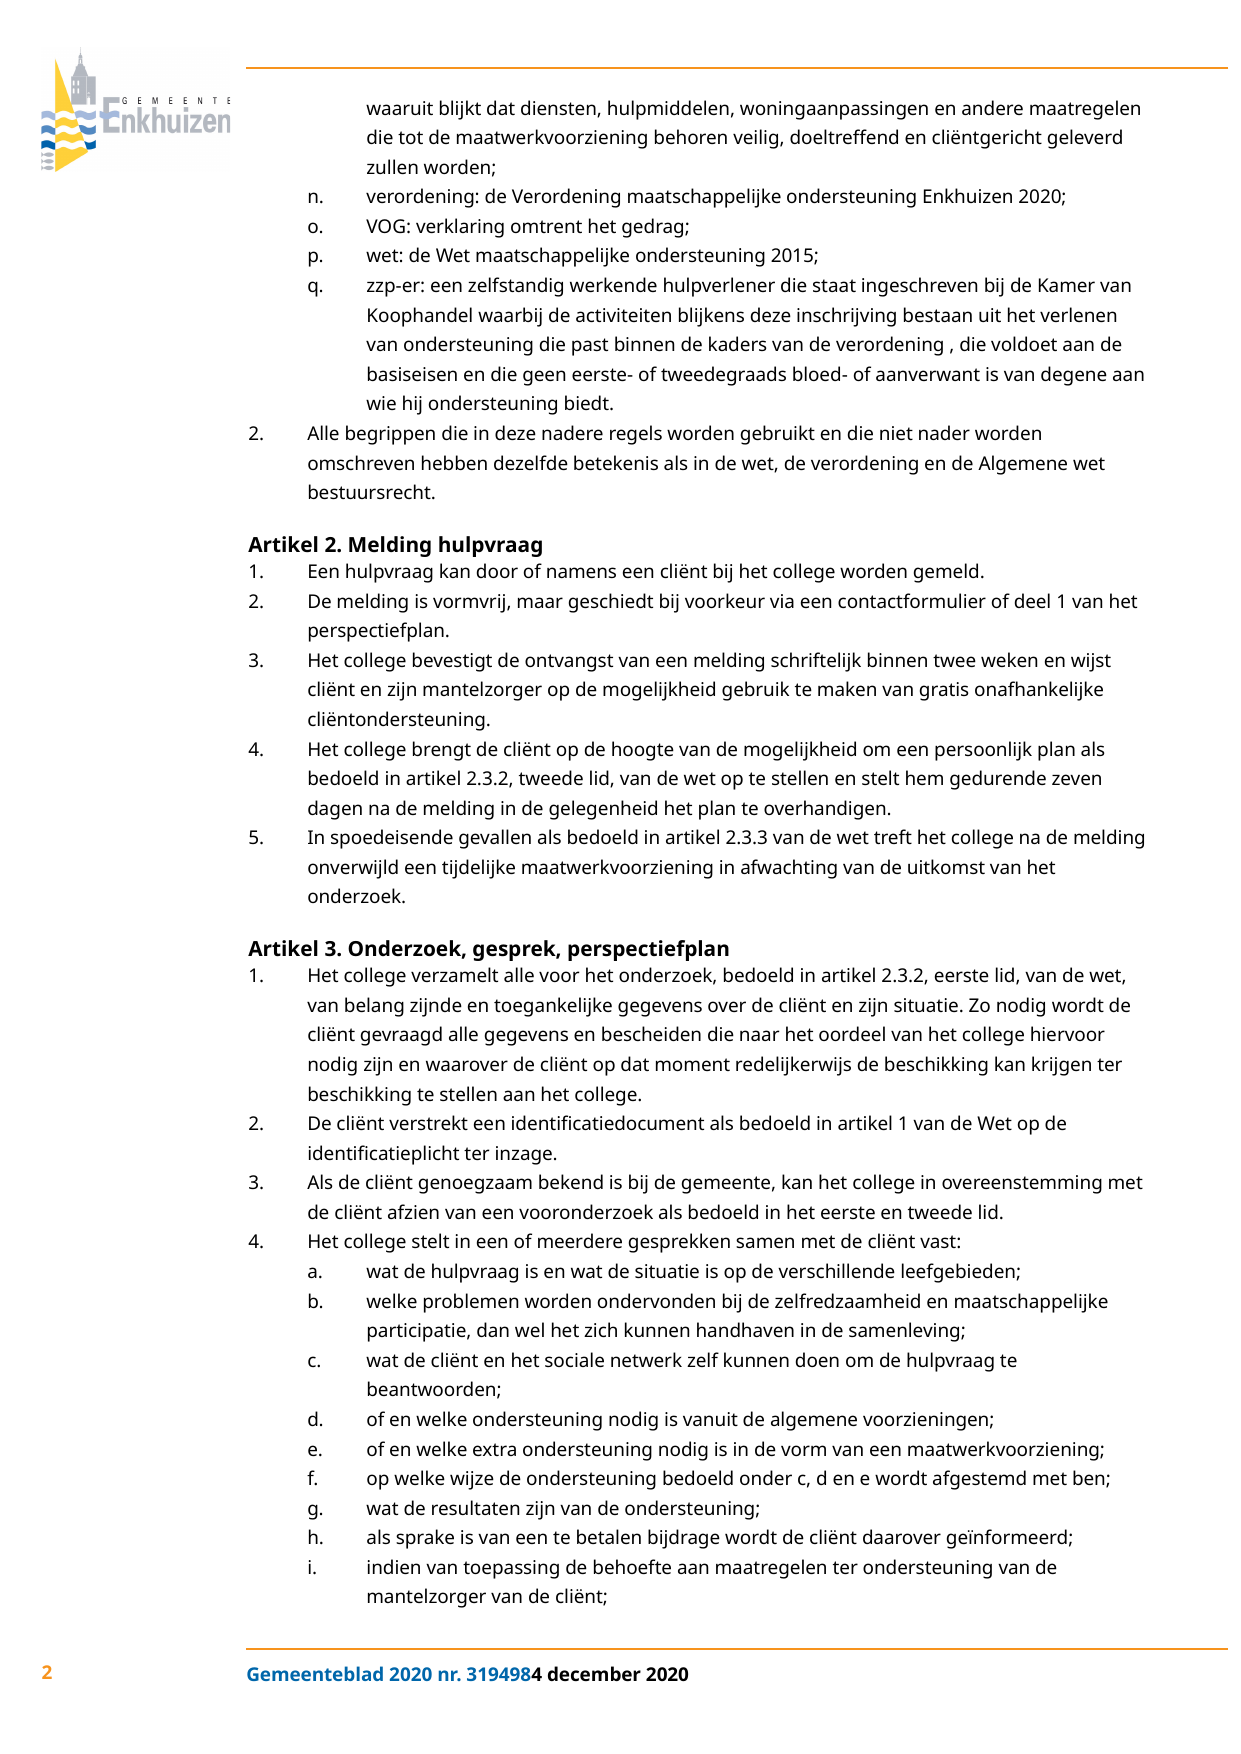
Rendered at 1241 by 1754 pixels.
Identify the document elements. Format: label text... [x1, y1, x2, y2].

list Een hulpvraag kan door of namens een cliënt bij het college worden gemeld. [248, 558, 1152, 584]
list indien van toepassing de behoefte aan maatregelen ter ondersteuning van de mantelzorger van de cliënt; [307, 1554, 1152, 1609]
list als sprake is van een te betalen bijdrage wordt de cliënt daarover geïnformeerd; [307, 1524, 1152, 1550]
list VOG: verklaring omtrent het gedrag; [307, 213, 1152, 239]
picture [41, 47, 231, 172]
list wat de hulpvraag is en wat de situatie is op de verschillende leefgebieden; [307, 1258, 1152, 1284]
list welke problemen worden ondervonden bij de zelfredzaamheid en maatschappelijke participatie, dan wel het zich kunnen handhaven in de samenleving; [307, 1288, 1152, 1343]
list Als de cliënt genoegzaam bekend is bij de gemeente, kan het college in overeenstemming met de cliënt afzien van een vooronderzoek als bedoeld in het eerste en tweede lid. [248, 1169, 1152, 1225]
list Het college verzamelt alle voor het onderzoek, bedoeld in artikel 2.3.2, eerste lid, van de wet, van belang zijnde en toegankelijke gegevens over de cliënt en zijn situatie. Zo nodig wordt de cliënt gevraagd alle gegevens en bescheiden die naar het oordeel van het college hiervoor nodig zijn en waarover de cliënt op dat moment redelijkerwijs de beschikking kan krijgen ter beschikking te stellen aan het college. [248, 962, 1152, 1107]
list Alle begrippen die in deze nadere regels worden gebruikt en die niet nader worden omschreven hebben dezelfde betekenis als in de wet, de verordening en de Algemene wet bestuursrecht. [248, 420, 1152, 505]
list Het college stelt in een of meerdere gesprekken samen met de cliënt vast: [248, 1229, 1152, 1254]
list De cliënt verstrekt een identificatiedocument als bedoeld in artikel 1 van de Wet op de identificatieplicht ter inzage. [248, 1110, 1152, 1166]
list of en welke ondersteuning nodig is vanuit de algemene voorzieningen; [307, 1406, 1152, 1432]
text Artikel 2. Melding hulpvraag [248, 530, 1152, 558]
list Het college brengt de cliënt op de hoogte van de mogelijkheid om een persoonlijk plan als bedoeld in artikel 2.3.2, tweede lid, van de wet op te stellen en stelt hem gedurende zeven dagen na de melding in de gelegenheid het plan te overhandigen. [248, 736, 1152, 821]
text Artikel 3. Onderzoek, gesprek, perspectiefplan [248, 934, 1152, 962]
list wet: de Wet maatschappelijke ondersteuning 2015; [307, 243, 1152, 268]
list verordening: de Verordening maatschappelijke ondersteuning Enkhuizen 2020; [307, 183, 1152, 209]
list De melding is vormvrij, maar geschiedt bij voorkeur via een contactformulier of deel 1 van het perspectiefplan. [248, 588, 1152, 643]
list waaruit blijkt dat diensten, hulpmiddelen, woningaanpassingen en andere maatregelen die tot de maatwerkvoorziening behoren veilig, doeltreffend en cliëntgericht geleverd zullen worden; [307, 95, 1152, 180]
list wat de cliënt en het sociale netwerk zelf kunnen doen om de hulpvraag te beantwoorden; [307, 1347, 1152, 1402]
list op welke wijze de ondersteuning bedoeld onder c, d en e wordt afgestemd met ben; [307, 1465, 1152, 1491]
list wat de resultaten zijn van de ondersteuning; [307, 1495, 1152, 1521]
list In spoedeisende gevallen als bedoeld in artikel 2.3.3 van de wet treft het college na de melding onverwijld een tijdelijke maatwerkvoorziening in afwachting van de uitkomst van het onderzoek. [248, 824, 1152, 909]
list zzp-er: een zelfstandig werkende hulpverlener die staat ingeschreven bij de Kamer van Koophandel waarbij de activiteiten blijkens deze inschrijving bestaan uit het verlenen van ondersteuning die past binnen de kaders van de verordening , die voldoet aan de basiseisen en die geen eerste- of tweedegraads bloed- of aanverwant is van degene aan wie hij ondersteuning biedt. [307, 272, 1152, 416]
list of en welke extra ondersteuning nodig is in de vorm van een maatwerkvoorziening; [307, 1436, 1152, 1462]
list Het college bevestigt de ontvangst van een melding schriftelijk binnen twee weken en wijst cliënt en zijn mantelzorger op de mogelijkheid gebruik te maken van gratis onafhankelijke cliëntondersteuning. [248, 647, 1152, 732]
